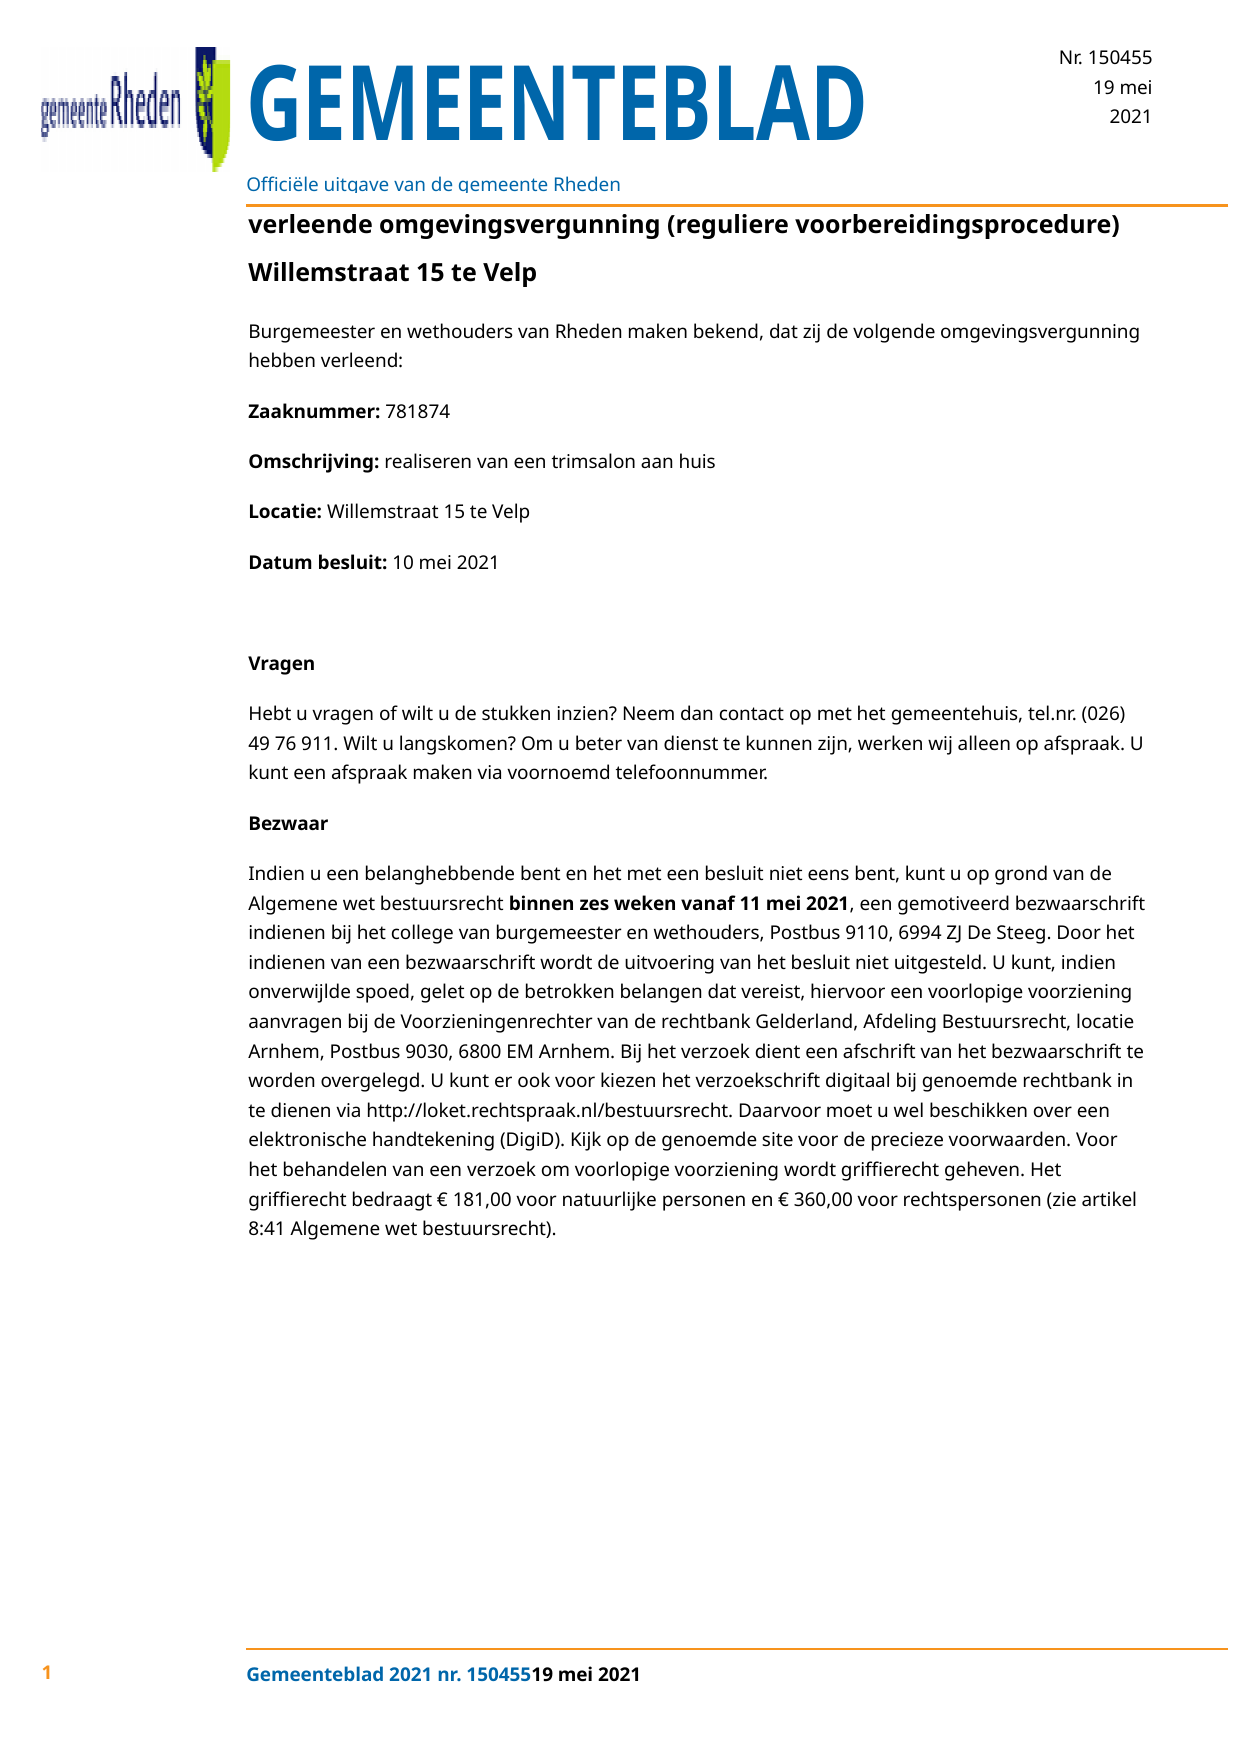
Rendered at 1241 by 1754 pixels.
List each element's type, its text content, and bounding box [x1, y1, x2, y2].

text Burgemeester en wethouders van Rheden maken bekend, dat zij de volgende omgevingsvergunning hebben verleend: [248, 318, 1152, 373]
text Bezwaar [248, 810, 1152, 836]
text Hebt u vragen of wilt u de stukken inzien? Neem dan contact op met het gemeentehuis, tel.nr. (026) 49 76 911. Wilt u langskomen? Om u beter van dienst te kunnen zijn, werken wij alleen op afspraak. U kunt een afspraak maken via voornoemd telefoonnummer. [248, 700, 1152, 785]
text Omschrijving: realiseren van een trimsalon aan huis [248, 448, 1152, 474]
text verleende omgevingsvergunning (reguliere voorbereidingsprocedure) Willemstraat 15 te Velp [248, 207, 1152, 288]
text Zaaknummer: 781874 [248, 398, 1152, 424]
text Vragen [248, 650, 1152, 676]
text Indien u een belanghebbende bent en het met een besluit niet eens bent, kunt u op grond van de Algemene wet bestuursrecht binnen zes weken vanaf 11 mei 2021, een gemotiveerd bezwaarschrift indienen bij het college van burgemeester en wethouders, Postbus 9110, 6994 ZJ De Steeg. Door het indienen van een bezwaarschrift wordt de uitvoering van het besluit niet uitgesteld. U kunt, indien onverwijlde spoed, gelet op de betrokken belangen dat vereist, hiervoor een voorlopige voorziening aanvragen bij de Voorzieningenrechter van de rechtbank Gelderland, Afdeling Bestuursrecht, locatie Arnhem, Postbus 9030, 6800 EM Arnhem. Bij het verzoek dient een afschrift van het bezwaarschrift te worden overgelegd. U kunt er ook voor kiezen het verzoekschrift digitaal bij genoemde rechtbank in te dienen via http://loket.rechtspraak.nl/bestuursrecht. Daarvoor moet u wel beschikken over een elektronische handtekening (DigiD). Kijk op de genoemde site voor de precieze voorwaarden. Voor het behandelen van een verzoek om voorlopige voorziening wordt griffierecht geheven. Het griffierecht bedraagt € 181,00 voor natuurlijke personen en € 360,00 voor rechtspersonen (zie artikel 8:41 Algemene wet bestuursrecht). [248, 860, 1152, 1241]
text Locatie: Willemstraat 15 te Velp [248, 499, 1152, 524]
text Datum besluit: 10 mei 2021 [248, 549, 1152, 575]
picture [41, 47, 231, 172]
